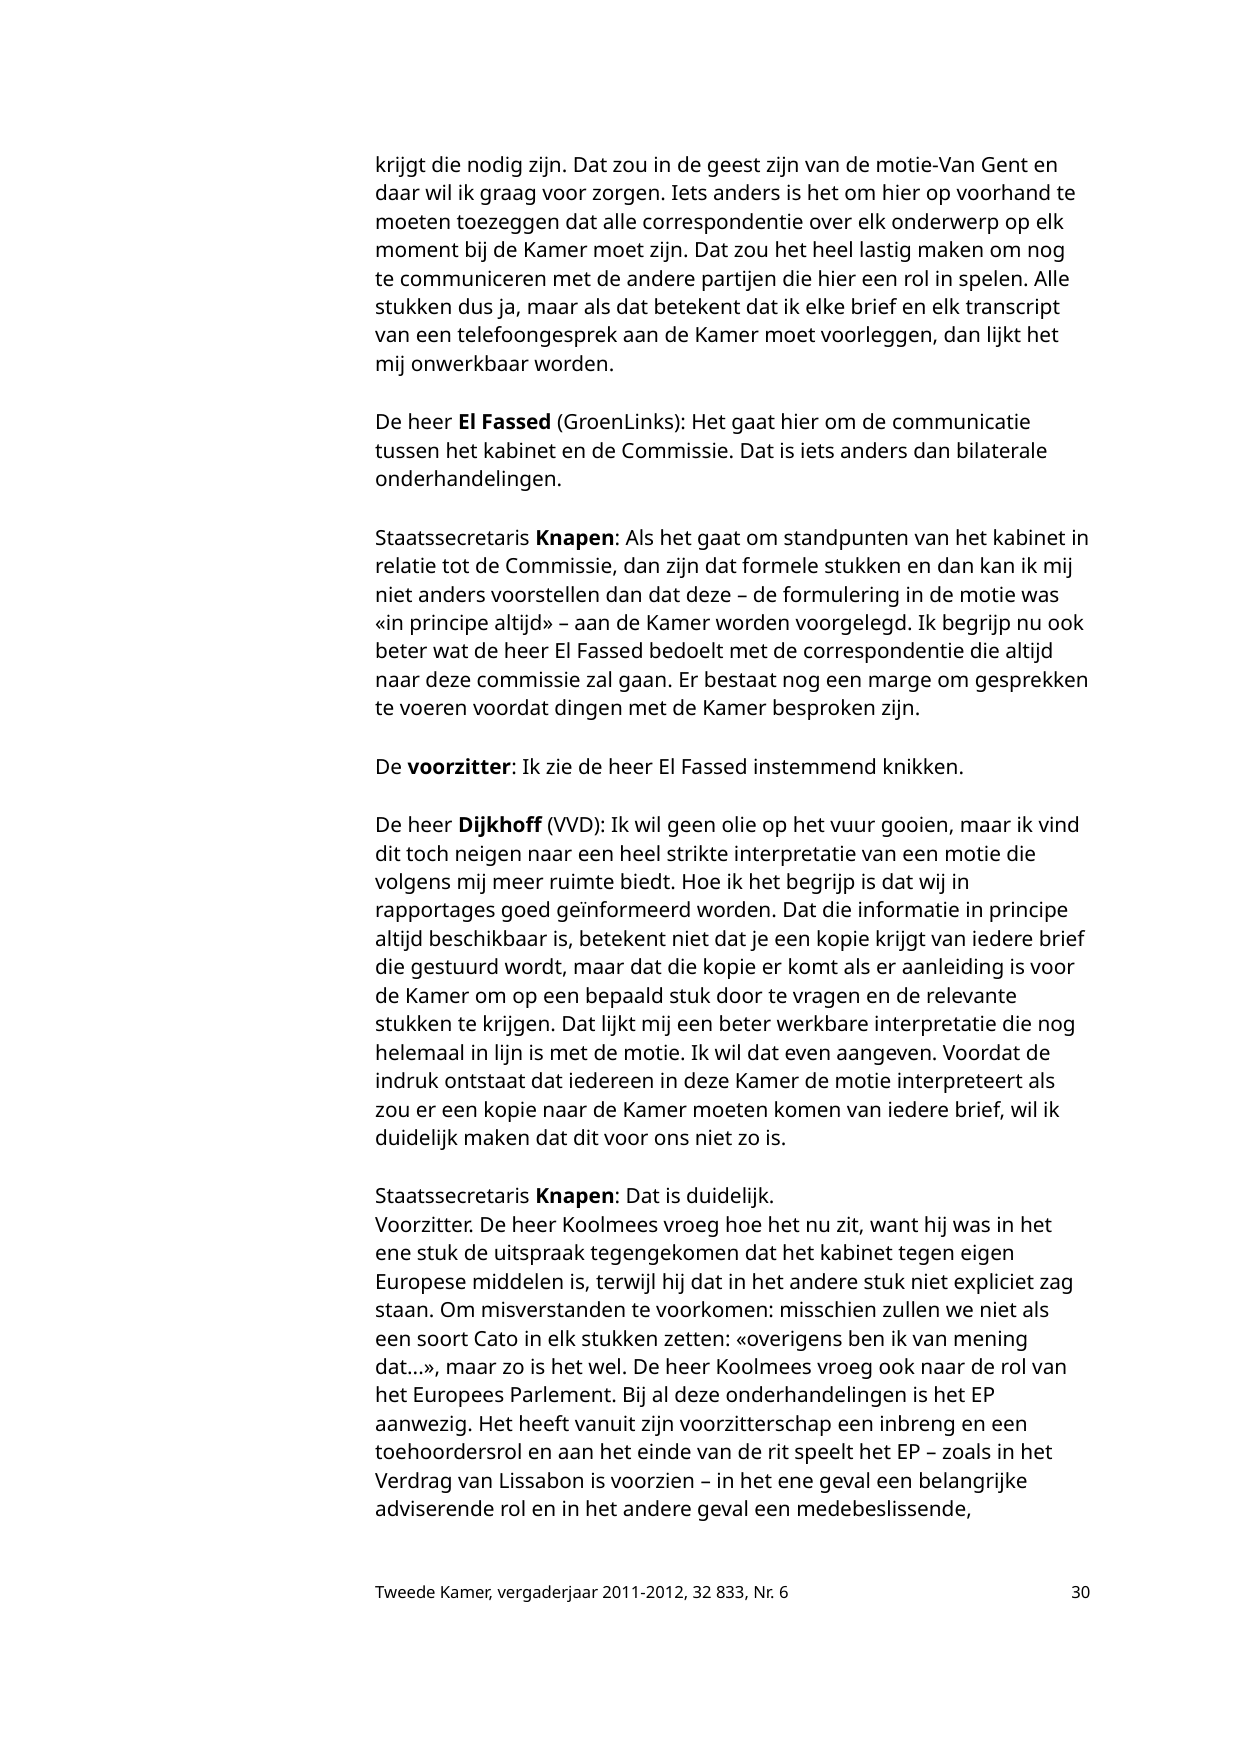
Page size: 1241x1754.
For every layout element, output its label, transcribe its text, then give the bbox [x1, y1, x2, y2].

text De heer El Fassed (GroenLinks): Het gaat hier om de communicatie tussen het kabinet en de Commissie. Dat is iets anders dan bilaterale onderhandelingen. [375, 407, 1090, 493]
text De heer Dijkhoff (VVD): Ik wil geen olie op het vuur gooien, maar ik vind dit toch neigen naar een heel strikte interpretatie van een motie die volgens mij meer ruimte biedt. Hoe ik het begrijp is dat wij in rapportages goed geïnformeerd worden. Dat die informatie in principe altijd beschikbaar is, betekent niet dat je een kopie krijgt van iedere brief die gestuurd wordt, maar dat die kopie er komt als er aanleiding is voor de Kamer om op een bepaald stuk door te vragen en de relevante stukken te krijgen. Dat lijkt mij een beter werkbare interpretatie die nog helemaal in lijn is met de motie. Ik wil dat even aangeven. Voordat de indruk ontstaat dat iedereen in deze Kamer de motie interpreteert als zou er een kopie naar de Kamer moeten komen van iedere brief, wil ik duidelijk maken dat dit voor ons niet zo is. [375, 810, 1090, 1152]
text krijgt die nodig zijn. Dat zou in de geest zijn van de motie-Van Gent en daar wil ik graag voor zorgen. Iets anders is het om hier op voorhand te moeten toezeggen dat alle correspondentie over elk onderwerp op elk moment bij de Kamer moet zijn. Dat zou het heel lastig maken om nog te communiceren met de andere partijen die hier een rol in spelen. Alle stukken dus ja, maar als dat betekent dat ik elke brief en elk transcript van een telefoongesprek aan de Kamer moet voorleggen, dan lijkt het mij onwerkbaar worden. [375, 150, 1090, 377]
text Staatssecretaris Knapen: Dat is duidelijk. [375, 1182, 1090, 1210]
text Staatssecretaris Knapen: Als het gaat om standpunten van het kabinet in relatie tot de Commissie, dan zijn dat formele stukken en dan kan ik mij niet anders voorstellen dan dat deze – de formulering in de motie was «in principe altijd» – aan de Kamer worden voorgelegd. Ik begrijp nu ook beter wat de heer El Fassed bedoelt met de correspondentie die altijd naar deze commissie zal gaan. Er bestaat nog een marge om gesprekken te voeren voordat dingen met de Kamer besproken zijn. [375, 523, 1090, 722]
text Voorzitter. De heer Koolmees vroeg hoe het nu zit, want hij was in het ene stuk de uitspraak tegengekomen dat het kabinet tegen eigen Europese middelen is, terwijl hij dat in het andere stuk niet expliciet zag staan. Om misverstanden te voorkomen: misschien zullen we niet als een soort Cato in elk stukken zetten: «overigens ben ik van mening dat...», maar zo is het wel. De heer Koolmees vroeg ook naar de rol van het Europees Parlement. Bij al deze onderhandelingen is het EP aanwezig. Het heeft vanuit zijn voorzitterschap een inbreng en een toehoordersrol en aan het einde van de rit speelt het EP – zoals in het Verdrag van Lissabon is voorzien – in het ene geval een belangrijke adviserende rol en in het andere geval een medebeslissende, [375, 1210, 1090, 1523]
text De voorzitter: Ik zie de heer El Fassed instemmend knikken. [375, 752, 1090, 780]
